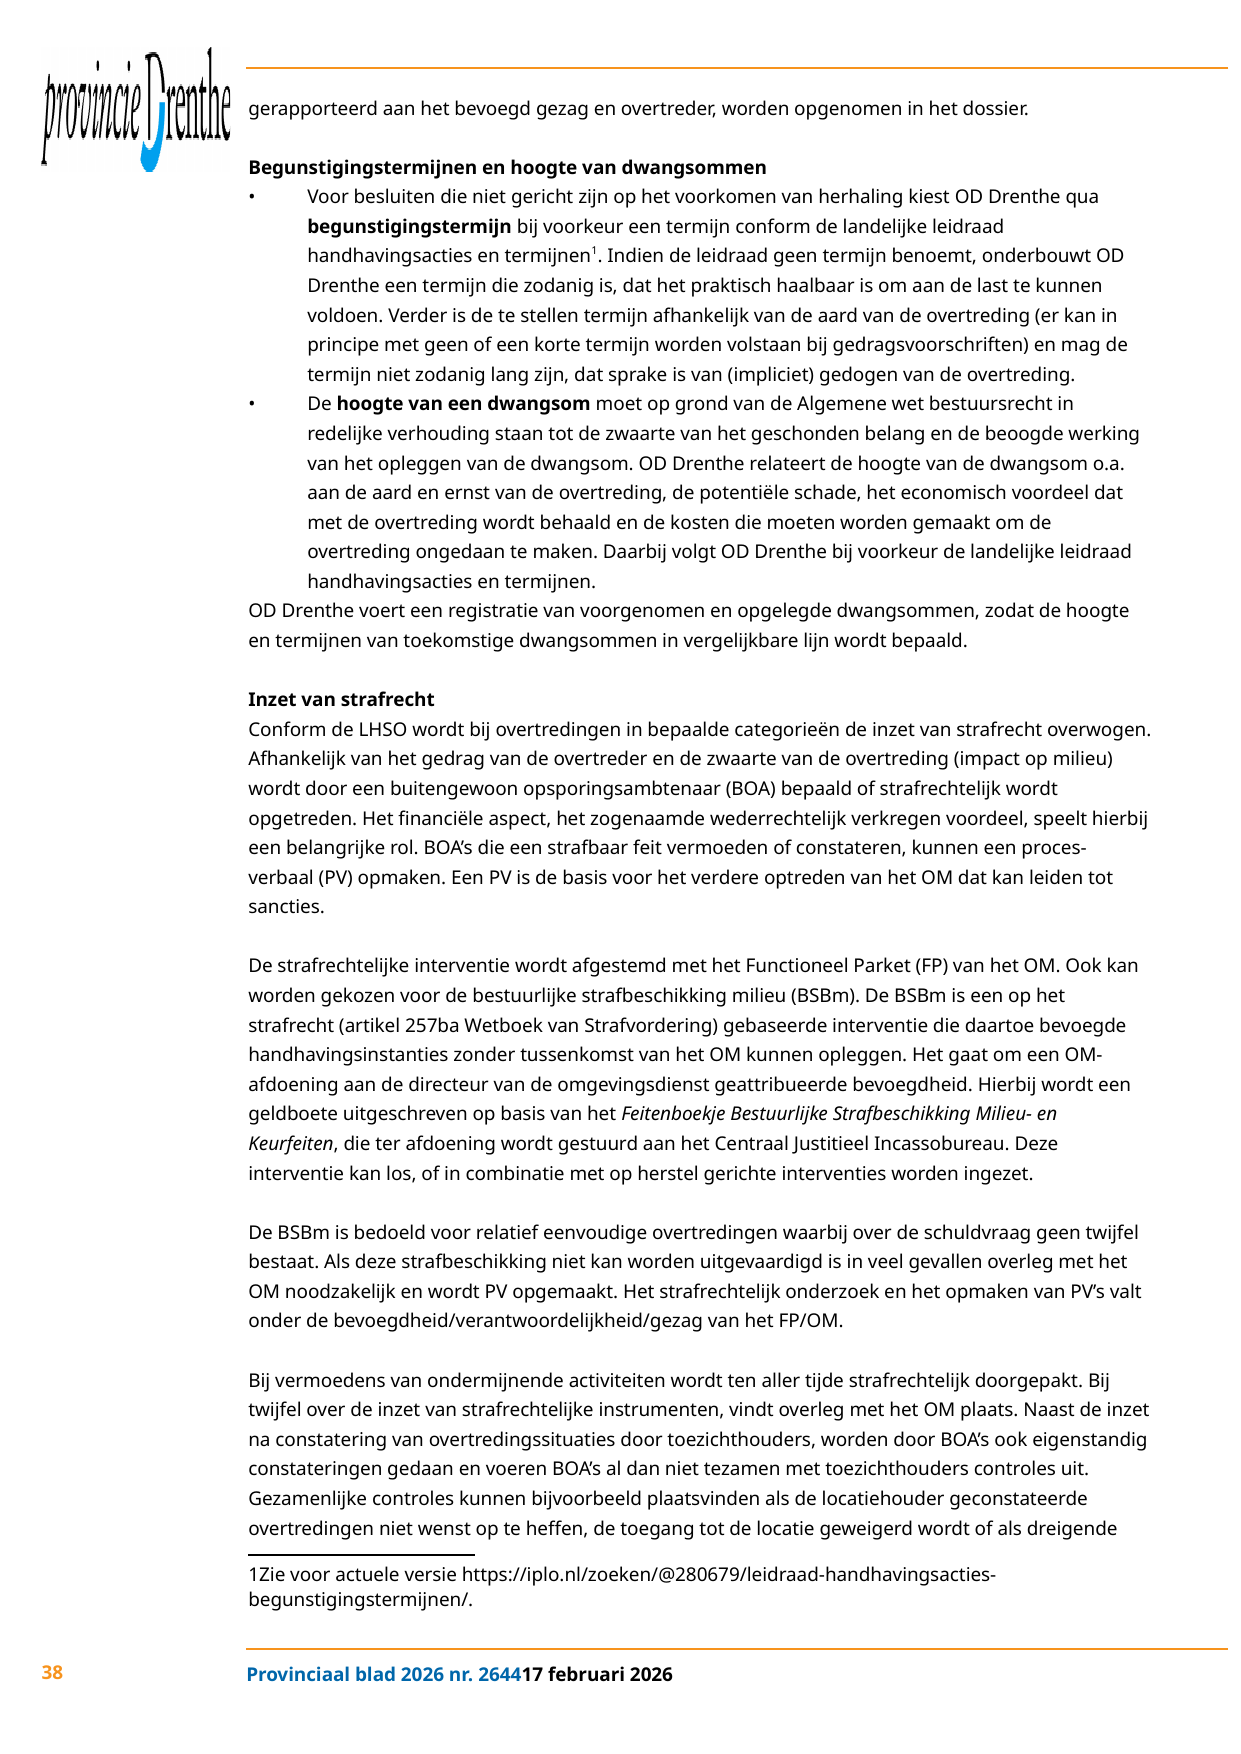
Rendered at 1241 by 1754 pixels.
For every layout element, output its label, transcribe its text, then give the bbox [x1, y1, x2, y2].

text Begunstigingstermijnen en hoogte van dwangsommen [248, 154, 1152, 180]
text OD Drenthe voert een registratie van voorgenomen en opgelegde dwangsommen, zodat de hoogte en termijnen van toekomstige dwangsommen in vergelijkbare lijn wordt bepaald. [248, 598, 1152, 653]
picture [41, 47, 231, 172]
text Bij vermoedens van ondermijnende activiteiten wordt ten aller tijde strafrechtelijk doorgepakt. Bij twijfel over de inzet van strafrechtelijke instrumenten, vindt overleg met het OM plaats. Naast de inzet na constatering van overtredingssituaties door toezichthouders, worden door BOA’s ook eigenstandig constateringen gedaan en voeren BOA’s al dan niet tezamen met toezichthouders controles uit. Gezamenlijke controles kunnen bijvoorbeeld plaatsvinden als de locatiehouder geconstateerde overtredingen niet wenst op te heffen, de toegang tot de locatie geweigerd wordt of als dreigende [248, 1367, 1152, 1541]
text gerapporteerd aan het bevoegd gezag en overtreder, worden opgenomen in het dossier. [248, 95, 1152, 121]
text De BSBm is bedoeld voor relatief eenvoudige overtredingen waarbij over de schuldvraag geen twijfel bestaat. Als deze strafbeschikking niet kan worden uitgevaardigd is in veel gevallen overleg met het OM noodzakelijk en wordt PV opgemaakt. Het strafrechtelijk onderzoek en het opmaken van PV’s valt onder de bevoegdheid/verantwoordelijkheid/gezag van het FP/OM. [248, 1219, 1152, 1333]
list Zie voor actuele versie https://iplo.nl/zoeken/@280679/leidraad-handhavingsacties-begunstigingstermijnen/. [248, 1561, 1152, 1612]
text De strafrechtelijke interventie wordt afgestemd met het Functioneel Parket (FP) van het OM. Ook kan worden gekozen voor de bestuurlijke strafbeschikking milieu (BSBm). De BSBm is een op het strafrecht (artikel 257ba Wetboek van Strafvordering) gebaseerde interventie die daartoe bevoegde handhavingsinstanties zonder tussenkomst van het OM kunnen opleggen. Het gaat om een OM-afdoening aan de directeur van de omgevingsdienst geattribueerde bevoegdheid. Hierbij wordt een geldboete uitgeschreven op basis van het Feitenboekje Bestuurlijke Strafbeschikking Milieu- en Keurfeiten, die ter afdoening wordt gestuurd aan het Centraal Justitieel Incassobureau. Deze interventie kan los, of in combinatie met op herstel gerichte interventies worden ingezet. [248, 953, 1152, 1186]
text Conform de LHSO wordt bij overtredingen in bepaalde categorieën de inzet van strafrecht overwogen. Afhankelijk van het gedrag van de overtreder en de zwaarte van de overtreding (impact op milieu) wordt door een buitengewoon opsporingsambtenaar (BOA) bepaald of strafrechtelijk wordt opgetreden. Het financiële aspect, het zogenaamde wederrechtelijk verkregen voordeel, speelt hierbij een belangrijke rol. BOA’s die een strafbaar feit vermoeden of constateren, kunnen een proces-verbaal (PV) opmaken. Een PV is de basis voor het verdere optreden van het OM dat kan leiden tot sancties. [248, 716, 1152, 919]
list De hoogte van een dwangsom moet op grond van de Algemene wet bestuursrecht in redelijke verhouding staan tot de zwaarte van het geschonden belang en de beoogde werking van het opleggen van de dwangsom. OD Drenthe relateert de hoogte van de dwangsom o.a. aan de aard en ernst van de overtreding, de potentiële schade, het economisch voordeel dat met de overtreding wordt behaald en de kosten die moeten worden gemaakt om de overtreding ongedaan te maken. Daarbij volgt OD Drenthe bij voorkeur de landelijke leidraad handhavingsacties en termijnen. [248, 391, 1152, 594]
list Voor besluiten die niet gericht zijn op het voorkomen van herhaling kiest OD Drenthe qua begunstigingstermijn bij voorkeur een termijn conform de landelijke leidraad handhavingsacties en termijnen. Indien de leidraad geen termijn benoemt, onderbouwt OD Drenthe een termijn die zodanig is, dat het praktisch haalbaar is om aan de last te kunnen voldoen. Verder is de te stellen termijn afhankelijk van de aard van de overtreding (er kan in principe met geen of een korte termijn worden volstaan bij gedragsvoorschriften) en mag de termijn niet zodanig lang zijn, dat sprake is van (impliciet) gedogen van de overtreding. [248, 183, 1152, 387]
text Inzet van strafrecht [248, 686, 1152, 712]
